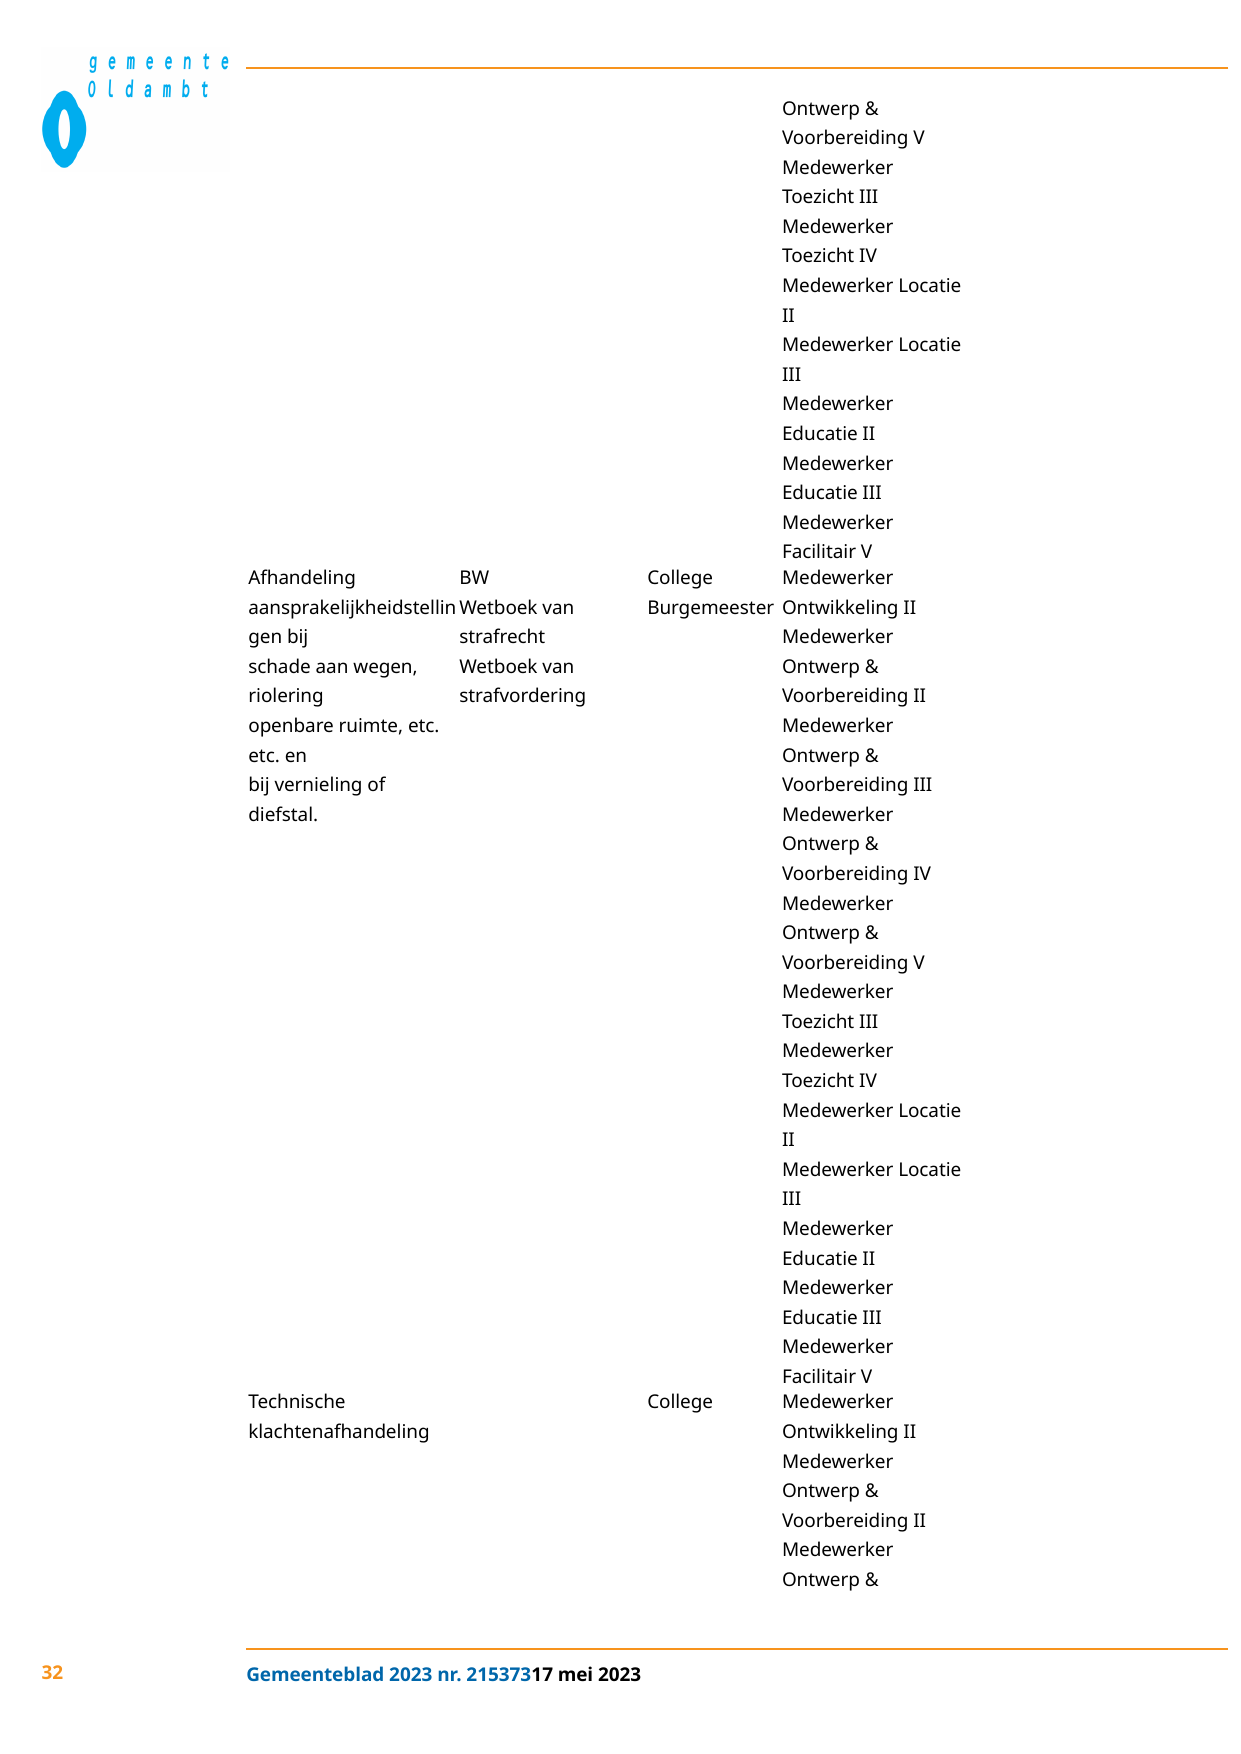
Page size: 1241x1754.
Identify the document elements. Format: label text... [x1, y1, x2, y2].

table_cell Medewerker Ontwikkeling II Medewerker Ontwerp & Voorbereiding II Medewerker Ontwerp & Voorbereiding III Medewerker Ontwerp & Voorbereiding IV Medewerker Ontwerp & Voorbereiding V Medewerker Toezicht III Medewerker Toezicht IV Medewerker Locatie II Medewerker Locatie III Medewerker Educatie II Medewerker Educatie III Medewerker Facilitair V [782, 564, 970, 1389]
table_cell College Burgemeester [647, 564, 782, 1389]
table_cell [459, 1389, 647, 1592]
table_cell [970, 1389, 1152, 1592]
table_cell Afhandeling aansprakelijkheidstellingen bij schade aan wegen, riolering openbare ruimte, etc. etc. en bij vernieling of diefstal. [248, 564, 459, 1389]
picture [41, 47, 231, 172]
table_cell [970, 564, 1152, 1389]
table_cell [248, 95, 459, 564]
table_cell College [647, 1389, 782, 1592]
table_cell Medewerker Ontwikkeling II Medewerker Ontwerp & Voorbereiding II Medewerker Ontwerp & [782, 1389, 970, 1592]
table_cell [647, 95, 782, 564]
table_cell [970, 95, 1152, 564]
table_cell Ontwerp & Voorbereiding V Medewerker Toezicht III Medewerker Toezicht IV Medewerker Locatie II Medewerker Locatie III Medewerker Educatie II Medewerker Educatie III Medewerker Facilitair V [782, 95, 970, 564]
table_cell BW Wetboek van strafrecht Wetboek van strafvordering [459, 564, 647, 1389]
table_cell [459, 95, 647, 564]
table_cell Technische klachtenafhandeling [248, 1389, 459, 1592]
